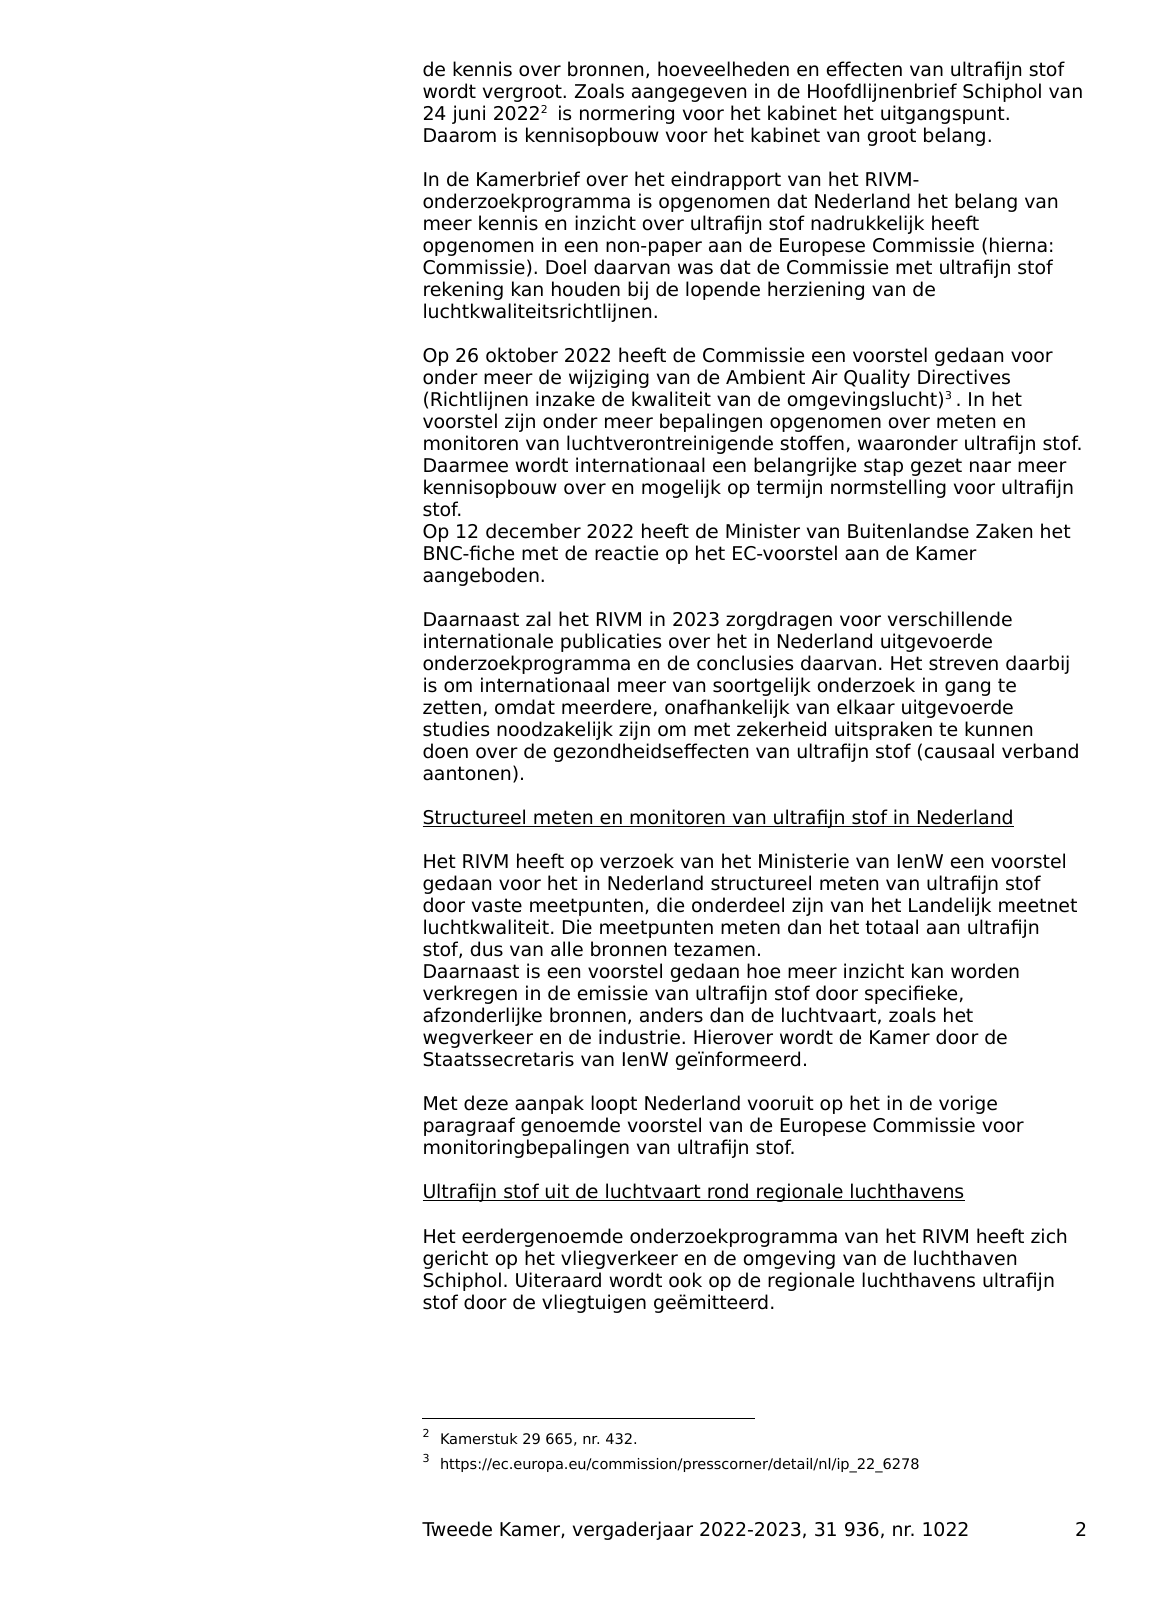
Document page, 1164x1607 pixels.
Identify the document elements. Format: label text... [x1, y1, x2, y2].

text de kennis over bronnen, hoeveelheden en effecten van ultrafijn stof wordt vergroot. Zoals aangegeven in de Hoofdlijnenbrief Schiphol van 24 juni 2022 is normering voor het kabinet het uitgangspunt. Daarom is kennisopbouw voor het kabinet van groot belang. [422, 59, 1087, 147]
text Daarnaast is een voorstel gedaan hoe meer inzicht kan worden verkregen in de emissie van ultrafijn stof door specifieke, afzonderlijke bronnen, anders dan de luchtvaart, zoals het wegverkeer en de industrie. Hierover wordt de Kamer door de Staatssecretaris van IenW geïnformeerd. [422, 961, 1087, 1071]
text Met deze aanpak loopt Nederland vooruit op het in de vorige paragraaf genoemde voorstel van de Europese Commissie voor monitoringbepalingen van ultrafijn stof. [422, 1093, 1087, 1159]
subtitle Ultrafijn stof uit de luchtvaart rond regionale luchthavens [422, 1181, 1087, 1203]
text Daarnaast zal het RIVM in 2023 zorgdragen voor verschillende internationale publicaties over het in Nederland uitgevoerde onderzoekprogramma en de conclusies daarvan. Het streven daarbij is om internationaal meer van soortgelijk onderzoek in gang te zetten, omdat meerdere, onafhankelijk van elkaar uitgevoerde studies noodzakelijk zijn om met zekerheid uitspraken te kunnen doen over de gezondheidseffecten van ultrafijn stof (causaal verband aantonen). [422, 609, 1087, 785]
text Op 12 december 2022 heeft de Minister van Buitenlandse Zaken het BNC-fiche met de reactie op het EC-voorstel aan de Kamer aangeboden. [422, 521, 1087, 587]
text In de Kamerbrief over het eindrapport van het RIVM-onderzoekprogramma is opgenomen dat Nederland het belang van meer kennis en inzicht over ultrafijn stof nadrukkelijk heeft opgenomen in een non-paper aan de Europese Commissie (hierna: Commissie). Doel daarvan was dat de Commissie met ultrafijn stof rekening kan houden bij de lopende herziening van de luchtkwaliteitsrichtlijnen. [422, 169, 1087, 323]
text Op 26 oktober 2022 heeft de Commissie een voorstel gedaan voor onder meer de wijziging van de Ambient Air Quality Directives (Richtlijnen inzake de kwaliteit van de omgevingslucht). In het voorstel zijn onder meer bepalingen opgenomen over meten en monitoren van luchtverontreinigende stoffen, waaronder ultrafijn stof. Daarmee wordt internationaal een belangrijke stap gezet naar meer kennisopbouw over en mogelijk op termijn normstelling voor ultrafijn stof. [422, 345, 1087, 521]
subtitle Structureel meten en monitoren van ultrafijn stof in Nederland [422, 807, 1087, 829]
text Kamerstuk 29 665, nr. 432. [422, 1427, 1087, 1449]
text Het eerdergenoemde onderzoekprogramma van het RIVM heeft zich gericht op het vliegverkeer en de omgeving van de luchthaven Schiphol. Uiteraard wordt ook op de regionale luchthavens ultrafijn stof door de vliegtuigen geëmitteerd. [422, 1226, 1087, 1313]
text Het RIVM heeft op verzoek van het Ministerie van IenW een voorstel gedaan voor het in Nederland structureel meten van ultrafijn stof door vaste meetpunten, die onderdeel zijn van het Landelijk meetnet luchtkwaliteit. Die meetpunten meten dan het totaal aan ultrafijn stof, dus van alle bronnen tezamen. [422, 851, 1087, 961]
text https://ec.europa.eu/commission/presscorner/detail/nl/ip_22_6278 [422, 1452, 1087, 1474]
